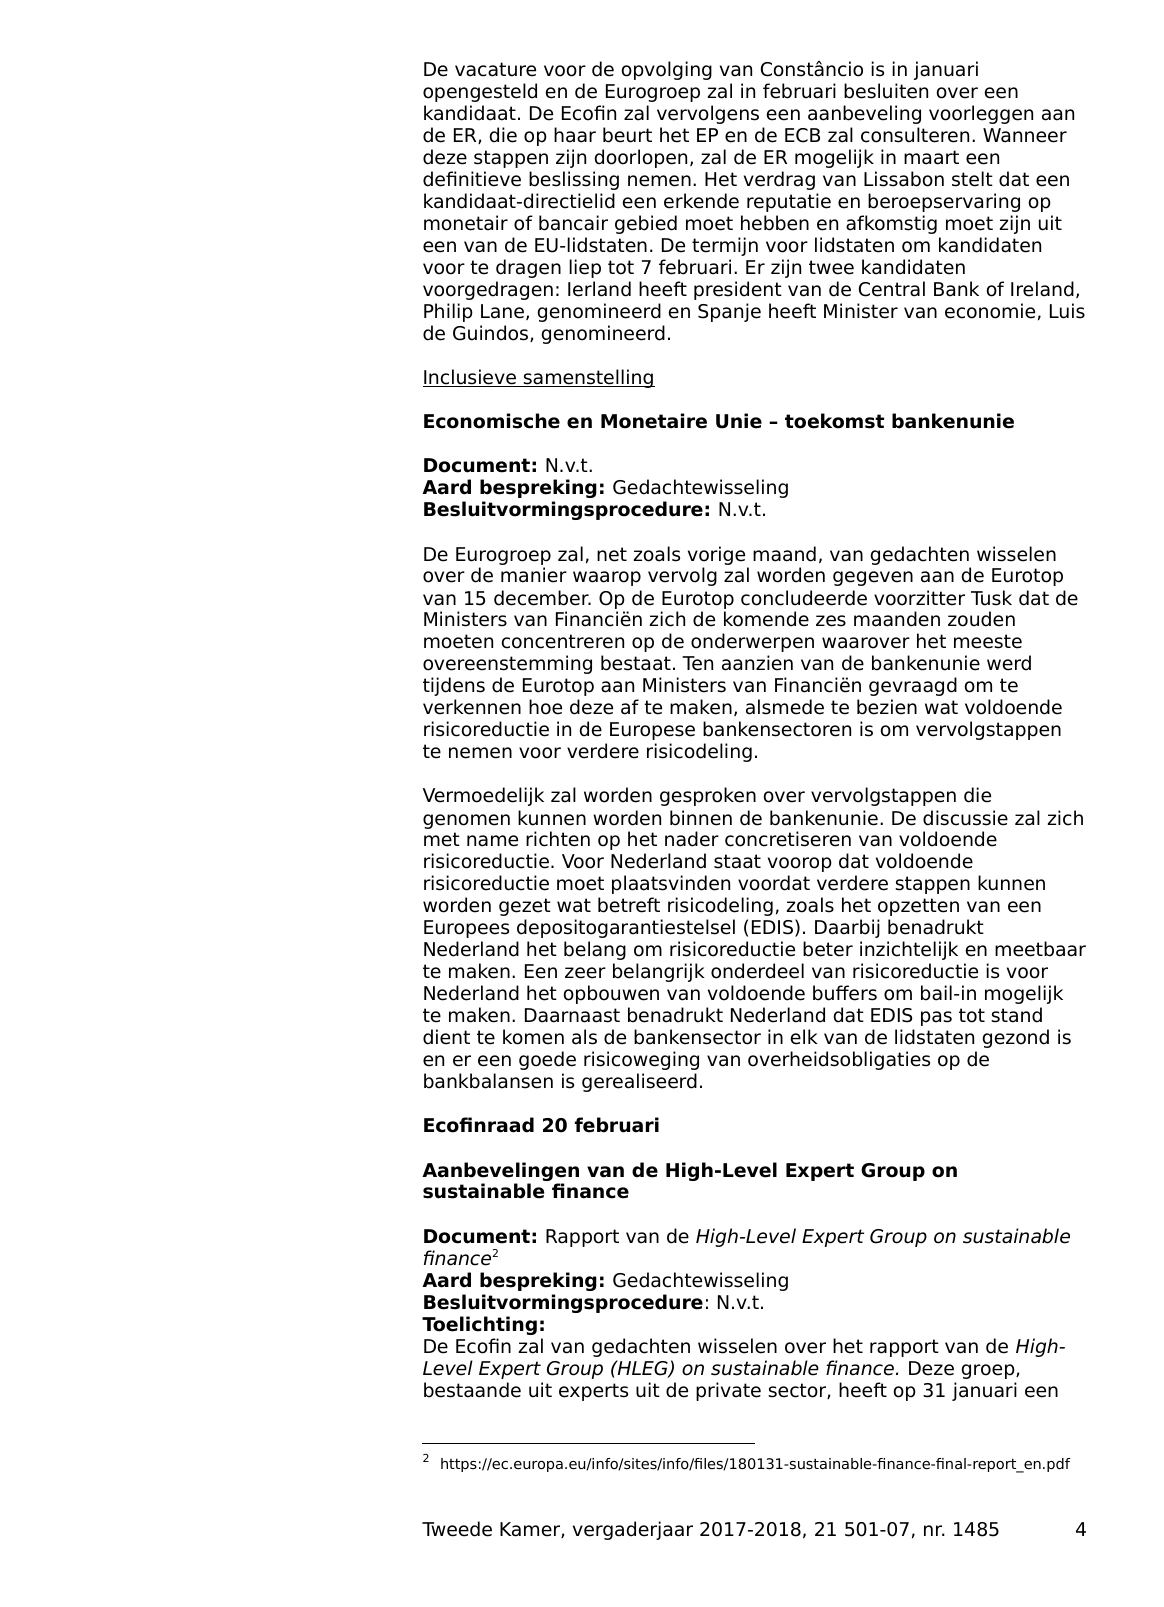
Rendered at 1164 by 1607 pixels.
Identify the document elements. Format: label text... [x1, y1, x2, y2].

text Document: N.v.t. [422, 455, 1087, 477]
subtitle Economische en Monetaire Unie – toekomst bankenunie [422, 411, 1087, 433]
subtitle Inclusieve samenstelling [422, 367, 1087, 389]
subtitle Aanbevelingen van de High-Level Expert Group on sustainable finance [422, 1159, 1087, 1203]
text Besluitvormingsprocedure: N.v.t. [422, 1292, 1087, 1313]
text Vermoedelijk zal worden gesproken over vervolgstappen die genomen kunnen worden binnen de bankenunie. De discussie zal zich met name richten op het nader concretiseren van voldoende risicoreductie. Voor Nederland staat voorop dat voldoende risicoreductie moet plaatsvinden voordat verdere stappen kunnen worden gezet wat betreft risicodeling, zoals het opzetten van een Europees depositogarantiestelsel (EDIS). Daarbij benadrukt Nederland het belang om risicoreductie beter inzichtelijk en meetbaar te maken. Een zeer belangrijk onderdeel van risicoreductie is voor Nederland het opbouwen van voldoende buffers om bail-in mogelijk te maken. Daarnaast benadrukt Nederland dat EDIS pas tot stand dient te komen als de bankensector in elk van de lidstaten gezond is en er een goede risicoweging van overheidsobligaties op de bankbalansen is gerealiseerd. [422, 785, 1087, 1093]
text Aard bespreking: Gedachtewisseling [422, 1269, 1087, 1292]
text De Eurogroep zal, net zoals vorige maand, van gedachten wisselen over de manier waarop vervolg zal worden gegeven aan de Eurotop van 15 december. Op de Eurotop concludeerde voorzitter Tusk dat de Ministers van Financiën zich de komende zes maanden zouden moeten concentreren op de onderwerpen waarover het meeste overeenstemming bestaat. Ten aanzien van de bankenunie werd tijdens de Eurotop aan Ministers van Financiën gevraagd om te verkennen hoe deze af te maken, alsmede te bezien wat voldoende risicoreductie in de Europese bankensectoren is om vervolgstappen te nemen voor verdere risicodeling. [422, 543, 1087, 763]
text Document: Rapport van de High-Level Expert Group on sustainable finance [422, 1226, 1087, 1269]
text De vacature voor de opvolging van Constâncio is in januari opengesteld en de Eurogroep zal in februari besluiten over een kandidaat. De Ecofin zal vervolgens een aanbeveling voorleggen aan de ER, die op haar beurt het EP en de ECB zal consulteren. Wanneer deze stappen zijn doorlopen, zal de ER mogelijk in maart een definitieve beslissing nemen. Het verdrag van Lissabon stelt dat een kandidaat-directielid een erkende reputatie en beroepservaring op monetair of bancair gebied moet hebben en afkomstig moet zijn uit een van de EU-lidstaten. De termijn voor lidstaten om kandidaten voor te dragen liep tot 7 februari. Er zijn twee kandidaten voorgedragen: Ierland heeft president van de Central Bank of Ireland, Philip Lane, genomineerd en Spanje heeft Minister van economie, Luis de Guindos, genomineerd. [422, 59, 1087, 345]
subtitle Ecofinraad 20 februari [422, 1115, 1087, 1137]
text Besluitvormingsprocedure: N.v.t. [422, 499, 1087, 521]
text Aard bespreking: Gedachtewisseling [422, 477, 1087, 499]
text De Ecofin zal van gedachten wisselen over het rapport van de High-Level Expert Group (HLEG) on sustainable finance. Deze groep, bestaande uit experts uit de private sector, heeft op 31 januari een [422, 1336, 1087, 1401]
text https://ec.europa.eu/info/sites/info/files/180131-sustainable-finance-final-report_en.pdf [422, 1452, 1087, 1474]
text Toelichting: [422, 1313, 1087, 1336]
